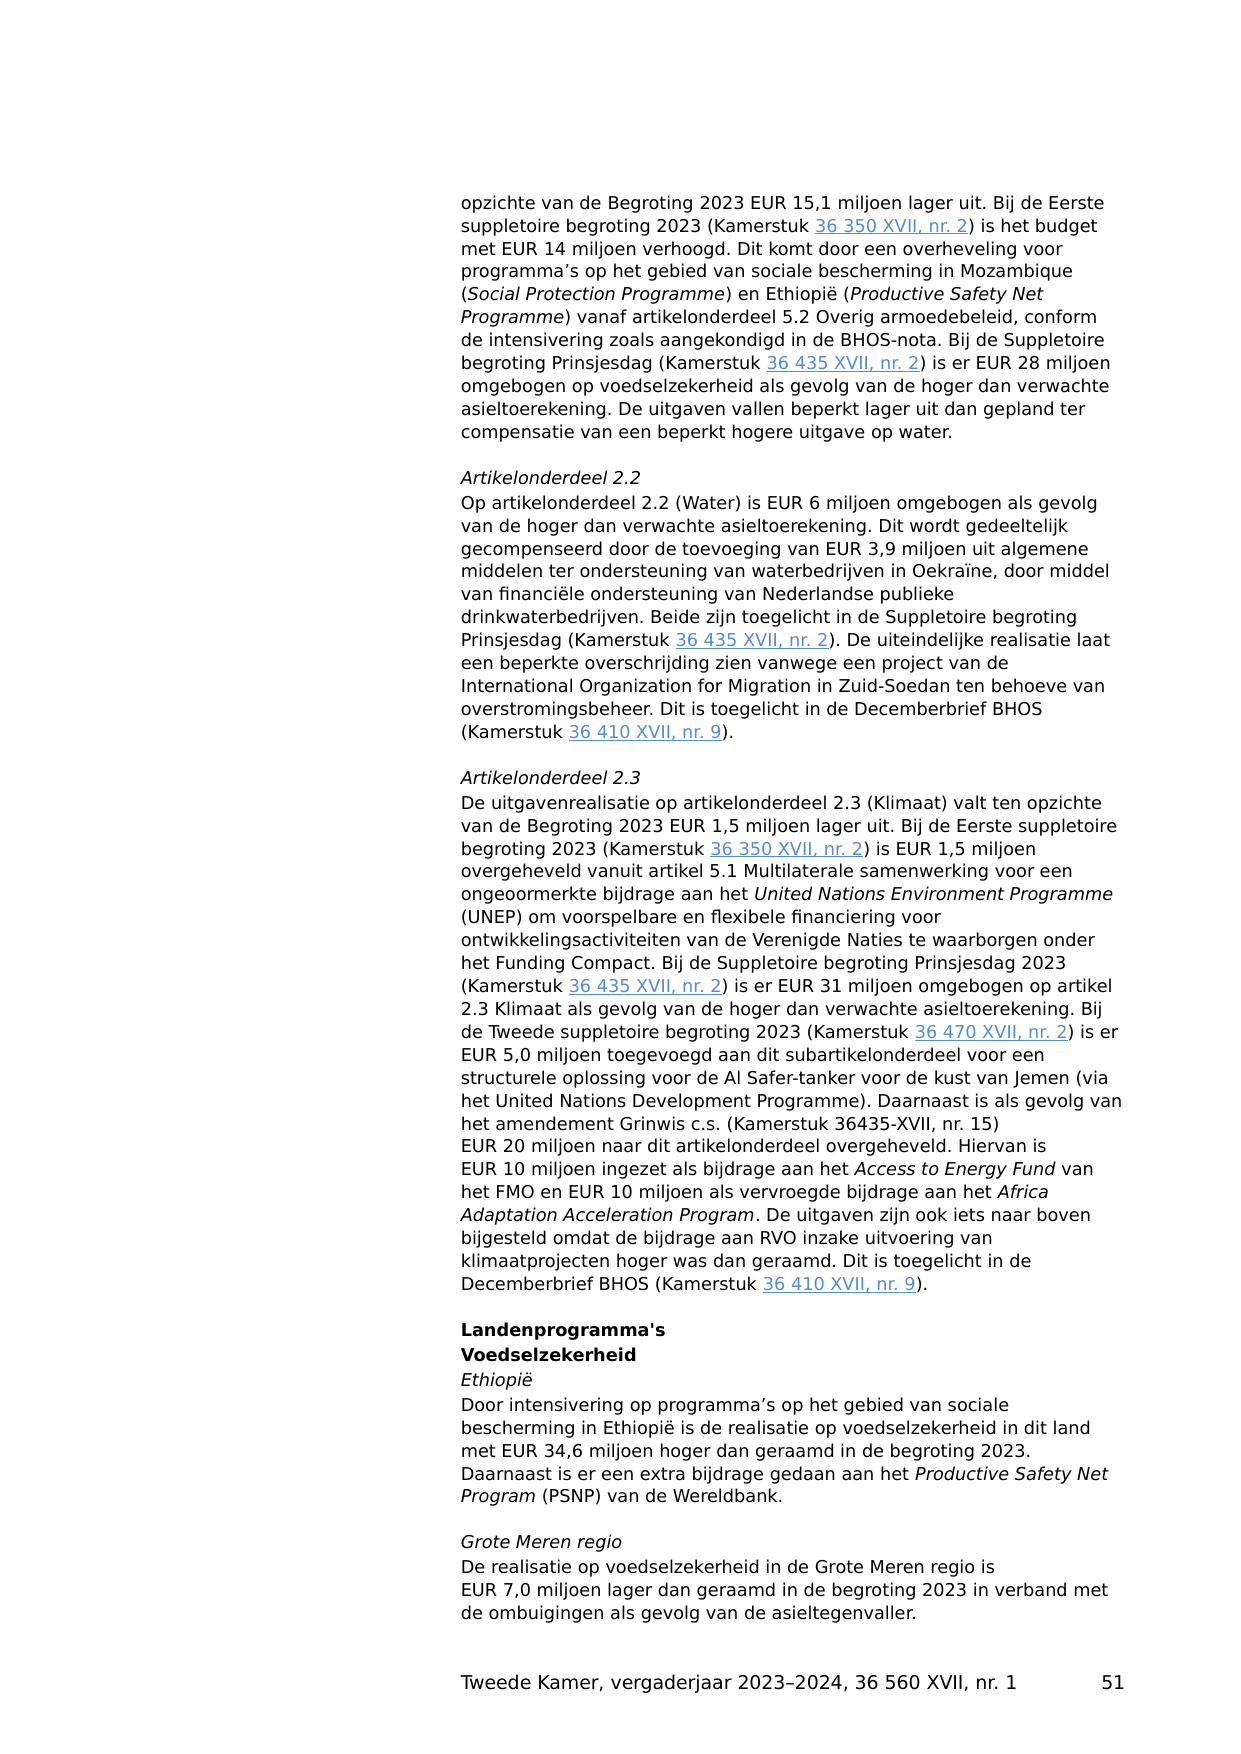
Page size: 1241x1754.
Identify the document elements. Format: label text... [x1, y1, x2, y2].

text De realisatie op voedselzekerheid in de Grote Meren regio is EUR 7,0 miljoen lager dan geraamd in de begroting 2023 in verband met de ombuigingen als gevolg van de asieltegenvaller. [461, 1555, 1125, 1624]
text Grote Meren regio [461, 1530, 1125, 1553]
text Voedselzekerheid [461, 1343, 1125, 1366]
text Op artikelonderdeel 2.2 (Water) is EUR 6 miljoen omgebogen als gevolg van de hoger dan verwachte asieltoerekening. Dit wordt gedeeltelijk gecompenseerd door de toevoeging van EUR 3,9 miljoen uit algemene middelen ter ondersteuning van waterbedrĳven in Oekraïne, door middel van financiële ondersteuning van Nederlandse publieke drinkwaterbedrĳven. Beide zijn toegelicht in de Suppletoire begroting Prinsjesdag (Kamerstuk 36 435 XVII, nr. 2). De uiteindelijke realisatie laat een beperkte overschrijding zien vanwege een project van de International Organization for Migration in Zuid-Soedan ten behoeve van overstromingsbeheer. Dit is toegelicht in de Decemberbrief BHOS (Kamerstuk 36 410 XVII, nr. 9). [461, 491, 1125, 743]
text Artikelonderdeel 2.3 [461, 766, 1125, 789]
text Ethiopië [461, 1368, 1125, 1391]
text De uitgavenrealisatie op artikelonderdeel 2.3 (Klimaat) valt ten opzichte van de Begroting 2023 EUR 1,5 miljoen lager uit. Bij de Eerste suppletoire begroting 2023 (Kamerstuk 36 350 XVII, nr. 2) is EUR 1,5 miljoen overgeheveld vanuit artikel 5.1 Multilaterale samenwerking voor een ongeoormerkte bijdrage aan het United Nations Environment Programme (UNEP) om voorspelbare en flexibele financiering voor ontwikkelingsactiviteiten van de Verenigde Naties te waarborgen onder het Funding Compact. Bij de Suppletoire begroting Prinsjesdag 2023 (Kamerstuk 36 435 XVII, nr. 2) is er EUR 31 miljoen omgebogen op artikel 2.3 Klimaat als gevolg van de hoger dan verwachte asieltoerekening. Bij de Tweede suppletoire begroting 2023 (Kamerstuk 36 470 XVII, nr. 2) is er EUR 5,0 miljoen toegevoegd aan dit subartikelonderdeel voor een structurele oplossing voor de Al Safer-tanker voor de kust van Jemen (via het United Nations Development Programme). Daarnaast is als gevolg van het amendement Grinwis c.s. (Kamerstuk 36435-XVII, nr. 15) EUR 20 miljoen naar dit artikelonderdeel overgeheveld. Hiervan is EUR 10 miljoen ingezet als bĳdrage aan het Access to Energy Fund van het FMO en EUR 10 miljoen als vervroegde bĳdrage aan het Africa Adaptation Acceleration Program. De uitgaven zijn ook iets naar boven bijgesteld omdat de bijdrage aan RVO inzake uitvoering van klimaatprojecten hoger was dan geraamd. Dit is toegelicht in de Decemberbrief BHOS (Kamerstuk 36 410 XVII, nr. 9). [461, 791, 1125, 1295]
text Landenprogramma's [461, 1318, 1125, 1341]
text Door intensivering op programma’s op het gebied van sociale bescherming in Ethiopië is de realisatie op voedselzekerheid in dit land met EUR 34,6 miljoen hoger dan geraamd in de begroting 2023. Daarnaast is er een extra bijdrage gedaan aan het Productive Safety Net Program (PSNP) van de Wereldbank. [461, 1393, 1125, 1507]
text opzichte van de Begroting 2023 EUR 15,1 miljoen lager uit. Bij de Eerste suppletoire begroting 2023 (Kamerstuk 36 350 XVII, nr. 2) is het budget met EUR 14 miljoen verhoogd. Dit komt door een overheveling voor programma’s op het gebied van sociale bescherming in Mozambique (Social Protection Programme) en Ethiopië (Productive Safety Net Programme) vanaf artikelonderdeel 5.2 Overig armoedebeleid, conform de intensivering zoals aangekondigd in de BHOS-nota. Bij de Suppletoire begroting Prinsjesdag (Kamerstuk 36 435 XVII, nr. 2) is er EUR 28 miljoen omgebogen op voedselzekerheid als gevolg van de hoger dan verwachte asieltoerekening. De uitgaven vallen beperkt lager uit dan gepland ter compensatie van een beperkt hogere uitgave op water. [461, 191, 1125, 443]
text Artikelonderdeel 2.2 [461, 466, 1125, 489]
